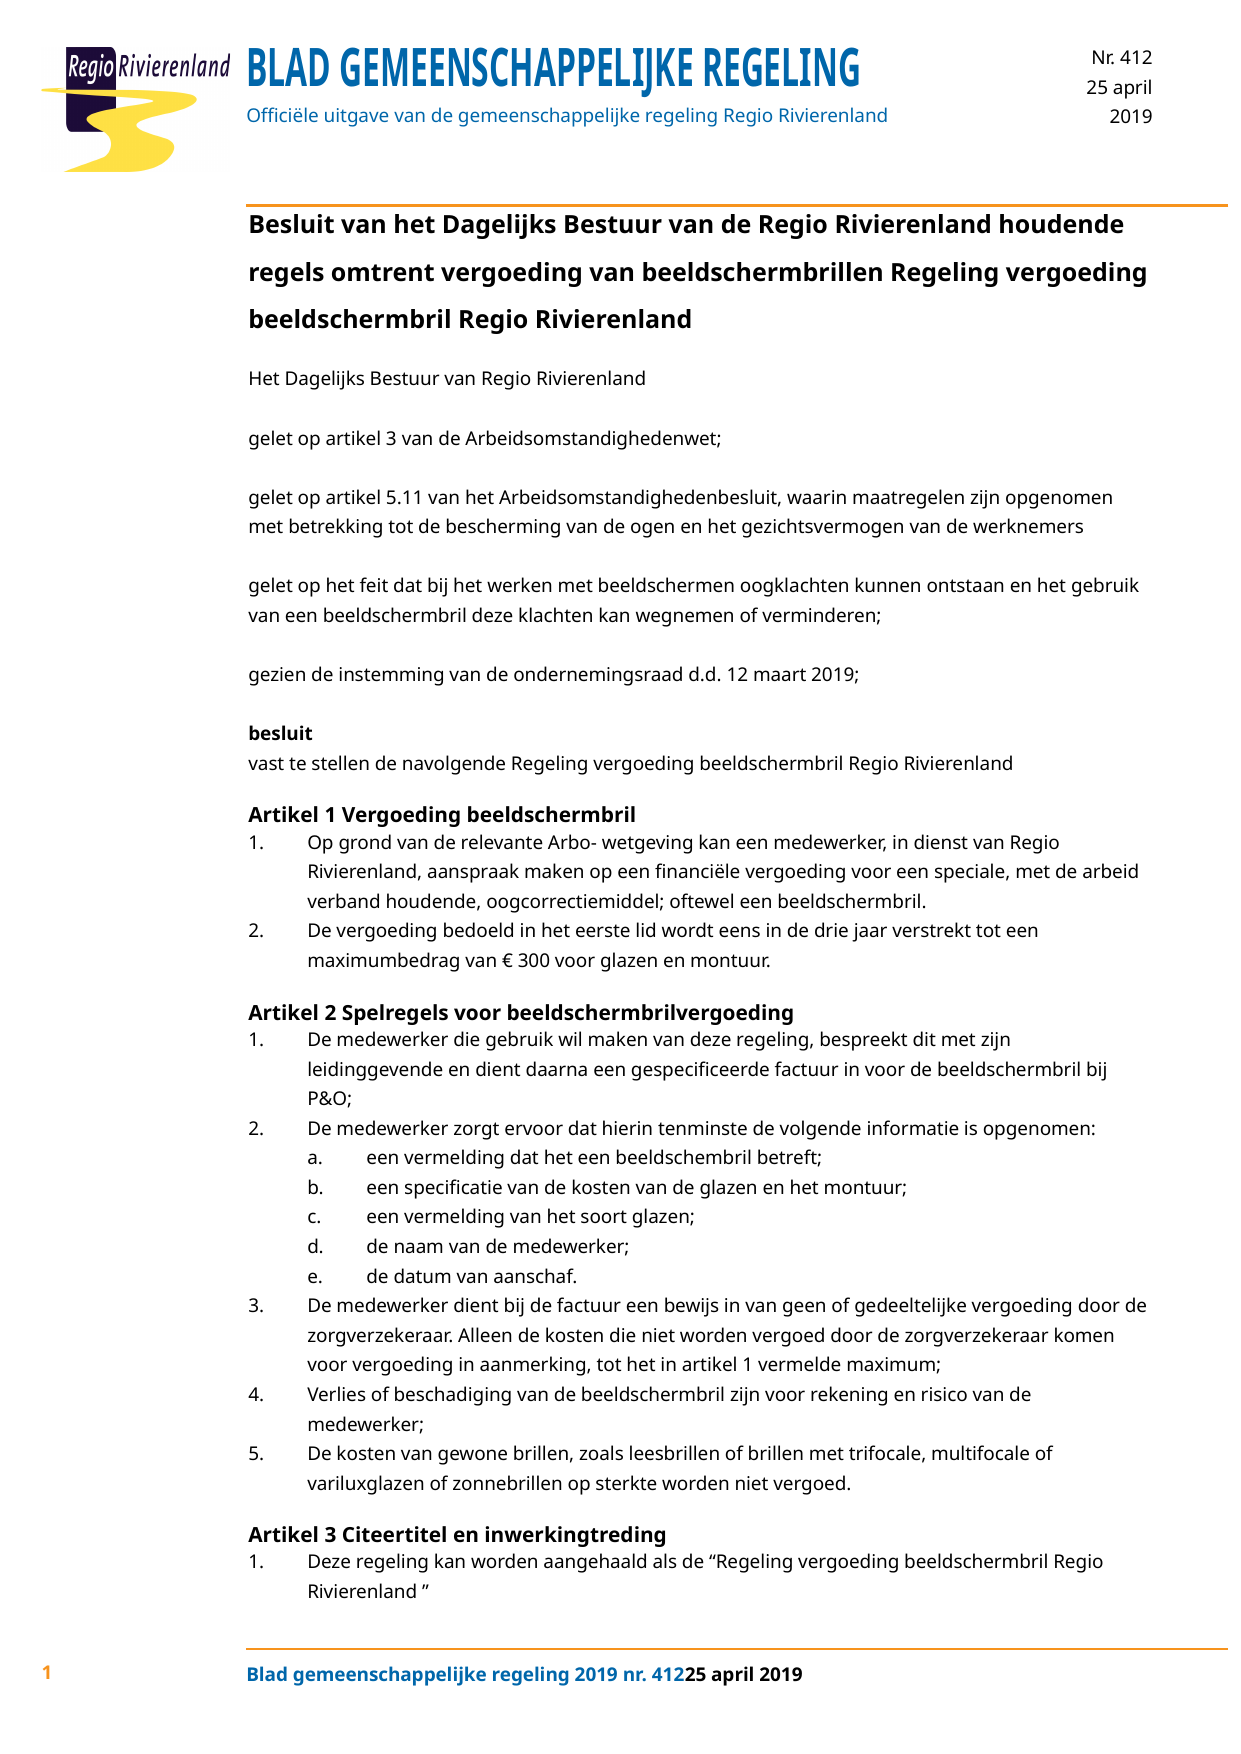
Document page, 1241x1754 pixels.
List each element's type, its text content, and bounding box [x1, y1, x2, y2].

list een vermelding dat het een beeldschembril betreft; [307, 1144, 1152, 1170]
text Artikel 2 Spelregels voor beeldschermbrilvergoeding [248, 998, 1152, 1026]
text gelet op het feit dat bij het werken met beeldschermen oogklachten kunnen ontstaan en het gebruik van een beeldschermbril deze klachten kan wegnemen of verminderen; [248, 573, 1152, 628]
list een specificatie van de kosten van de glazen en het montuur; [307, 1174, 1152, 1200]
text gelet op artikel 3 van de Arbeidsomstandighedenwet; [248, 425, 1152, 450]
list een vermelding van het soort glazen; [307, 1204, 1152, 1229]
list De medewerker dient bij de factuur een bewijs in van geen of gedeeltelijke vergoeding door de zorgverzekeraar. Alleen de kosten die niet worden vergoed door de zorgverzekeraar komen voor vergoeding in aanmerking, tot het in artikel 1 vermelde maximum; [248, 1292, 1152, 1377]
list Op grond van de relevante Arbo- wetgeving kan een medewerker, in dienst van Regio Rivierenland, aanspraak maken op een financiële vergoeding voor een speciale, met de arbeid verband houdende, oogcorrectiemiddel; oftewel een beeldschermbril. [248, 829, 1152, 914]
list Deze regeling kan worden aangehaald als de “Regeling vergoeding beeldschermbril Regio Rivierenland ” [248, 1549, 1152, 1604]
list de naam van de medewerker; [307, 1233, 1152, 1259]
text Artikel 3 Citeertitel en inwerkingtreding [248, 1520, 1152, 1549]
text besluit [248, 721, 1152, 746]
picture [41, 47, 231, 172]
list De medewerker zorgt ervoor dat hierin tenminste de volgende informatie is opgenomen: [248, 1115, 1152, 1141]
list De medewerker die gebruik wil maken van deze regeling, bespreekt dit met zijn leidinggevende en dient daarna een gespecificeerde factuur in voor de beeldschermbril bij P&O; [248, 1026, 1152, 1111]
text Besluit van het Dagelijks Bestuur van de Regio Rivierenland houdende regels omtrent vergoeding van beeldschermbrillen Regeling vergoeding beeldschermbril Regio Rivierenland [248, 207, 1152, 336]
list Verlies of beschadiging van de beeldschermbril zijn voor rekening en risico van de medewerker; [248, 1381, 1152, 1436]
text Artikel 1 Vergoeding beeldschermbril [248, 801, 1152, 829]
list De vergoeding bedoeld in het eerste lid wordt eens in de drie jaar verstrekt tot een maximumbedrag van € 300 voor glazen en montuur. [248, 918, 1152, 973]
text gelet op artikel 5.11 van het Arbeidsomstandighedenbesluit, waarin maatregelen zijn opgenomen met betrekking tot de bescherming van de ogen en het gezichtsvermogen van de werknemers [248, 484, 1152, 539]
text gezien de instemming van de ondernemingsraad d.d. 12 maart 2019; [248, 661, 1152, 687]
list de datum van aanschaf. [307, 1263, 1152, 1288]
list De kosten van gewone brillen, zoals leesbrillen of brillen met trifocale, multifocale of variluxglazen of zonnebrillen op sterkte worden niet vergoed. [248, 1440, 1152, 1496]
text Het Dagelijks Bestuur van Regio Rivierenland [248, 366, 1152, 391]
text vast te stellen de navolgende Regeling vergoeding beeldschermbril Regio Rivierenland [248, 750, 1152, 776]
